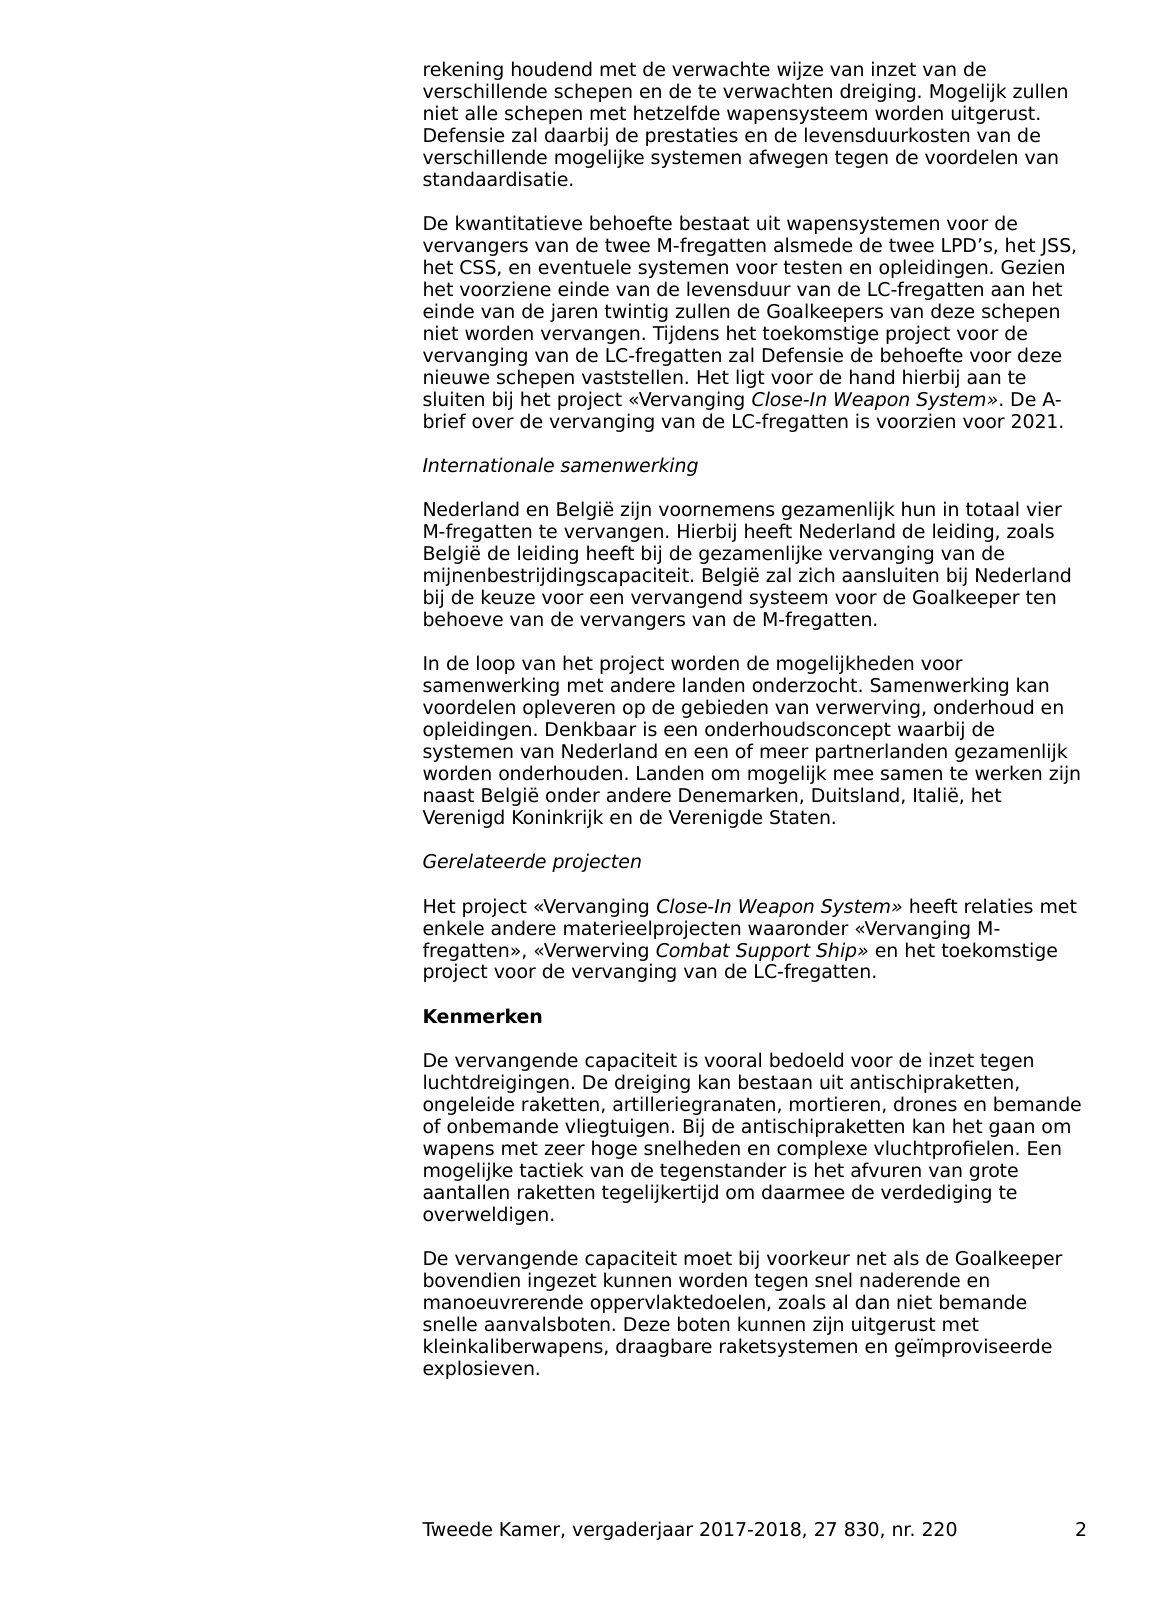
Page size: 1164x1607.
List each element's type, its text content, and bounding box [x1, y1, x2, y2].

text In de loop van het project worden de mogelijkheden voor samenwerking met andere landen onderzocht. Samenwerking kan voordelen opleveren op de gebieden van verwerving, onderhoud en opleidingen. Denkbaar is een onderhoudsconcept waarbij de systemen van Nederland en een of meer partnerlanden gezamenlijk worden onderhouden. Landen om mogelijk mee samen te werken zijn naast België onder andere Denemarken, Duitsland, Italië, het Verenigd Koninkrijk en de Verenigde Staten. [422, 653, 1087, 829]
text Nederland en België zijn voornemens gezamenlijk hun in totaal vier M-fregatten te vervangen. Hierbij heeft Nederland de leiding, zoals België de leiding heeft bij de gezamenlijke vervanging van de mijnenbestrijdingscapaciteit. België zal zich aansluiten bij Nederland bij de keuze voor een vervangend systeem voor de Goalkeeper ten behoeve van de vervangers van de M-fregatten. [422, 499, 1087, 631]
subtitle Internationale samenwerking [422, 455, 1087, 477]
subtitle Kenmerken [422, 1006, 1087, 1028]
text De vervangende capaciteit is vooral bedoeld voor de inzet tegen luchtdreigingen. De dreiging kan bestaan uit antischipraketten, ongeleide raketten, artilleriegranaten, mortieren, drones en bemande of onbemande vliegtuigen. Bij de antischipraketten kan het gaan om wapens met zeer hoge snelheden en complexe vluchtprofielen. Een mogelijke tactiek van de tegenstander is het afvuren van grote aantallen raketten tegelijkertijd om daarmee de verdediging te overweldigen. [422, 1050, 1087, 1226]
text rekening houdend met de verwachte wijze van inzet van de verschillende schepen en de te verwachten dreiging. Mogelijk zullen niet alle schepen met hetzelfde wapensysteem worden uitgerust. Defensie zal daarbij de prestaties en de levensduurkosten van de verschillende mogelijke systemen afwegen tegen de voordelen van standaardisatie. [422, 59, 1087, 191]
text De vervangende capaciteit moet bij voorkeur net als de Goalkeeper bovendien ingezet kunnen worden tegen snel naderende en manoeuvrerende oppervlaktedoelen, zoals al dan niet bemande snelle aanvalsboten. Deze boten kunnen zijn uitgerust met kleinkaliberwapens, draagbare raketsystemen en geïmproviseerde explosieven. [422, 1248, 1087, 1380]
text De kwantitatieve behoefte bestaat uit wapensystemen voor de vervangers van de twee M-fregatten alsmede de twee LPD’s, het JSS, het CSS, en eventuele systemen voor testen en opleidingen. Gezien het voorziene einde van de levensduur van de LC-fregatten aan het einde van de jaren twintig zullen de Goalkeepers van deze schepen niet worden vervangen. Tijdens het toekomstige project voor de vervanging van de LC-fregatten zal Defensie de behoefte voor deze nieuwe schepen vaststellen. Het ligt voor de hand hierbij aan te sluiten bij het project «Vervanging Close-In Weapon System». De A-brief over de vervanging van de LC-fregatten is voorzien voor 2021. [422, 213, 1087, 433]
subtitle Gerelateerde projecten [422, 851, 1087, 873]
text Het project «Vervanging Close-In Weapon System» heeft relaties met enkele andere materieelprojecten waaronder «Vervanging M-fregatten», «Verwerving Combat Support Ship» en het toekomstige project voor de vervanging van de LC-fregatten. [422, 896, 1087, 983]
